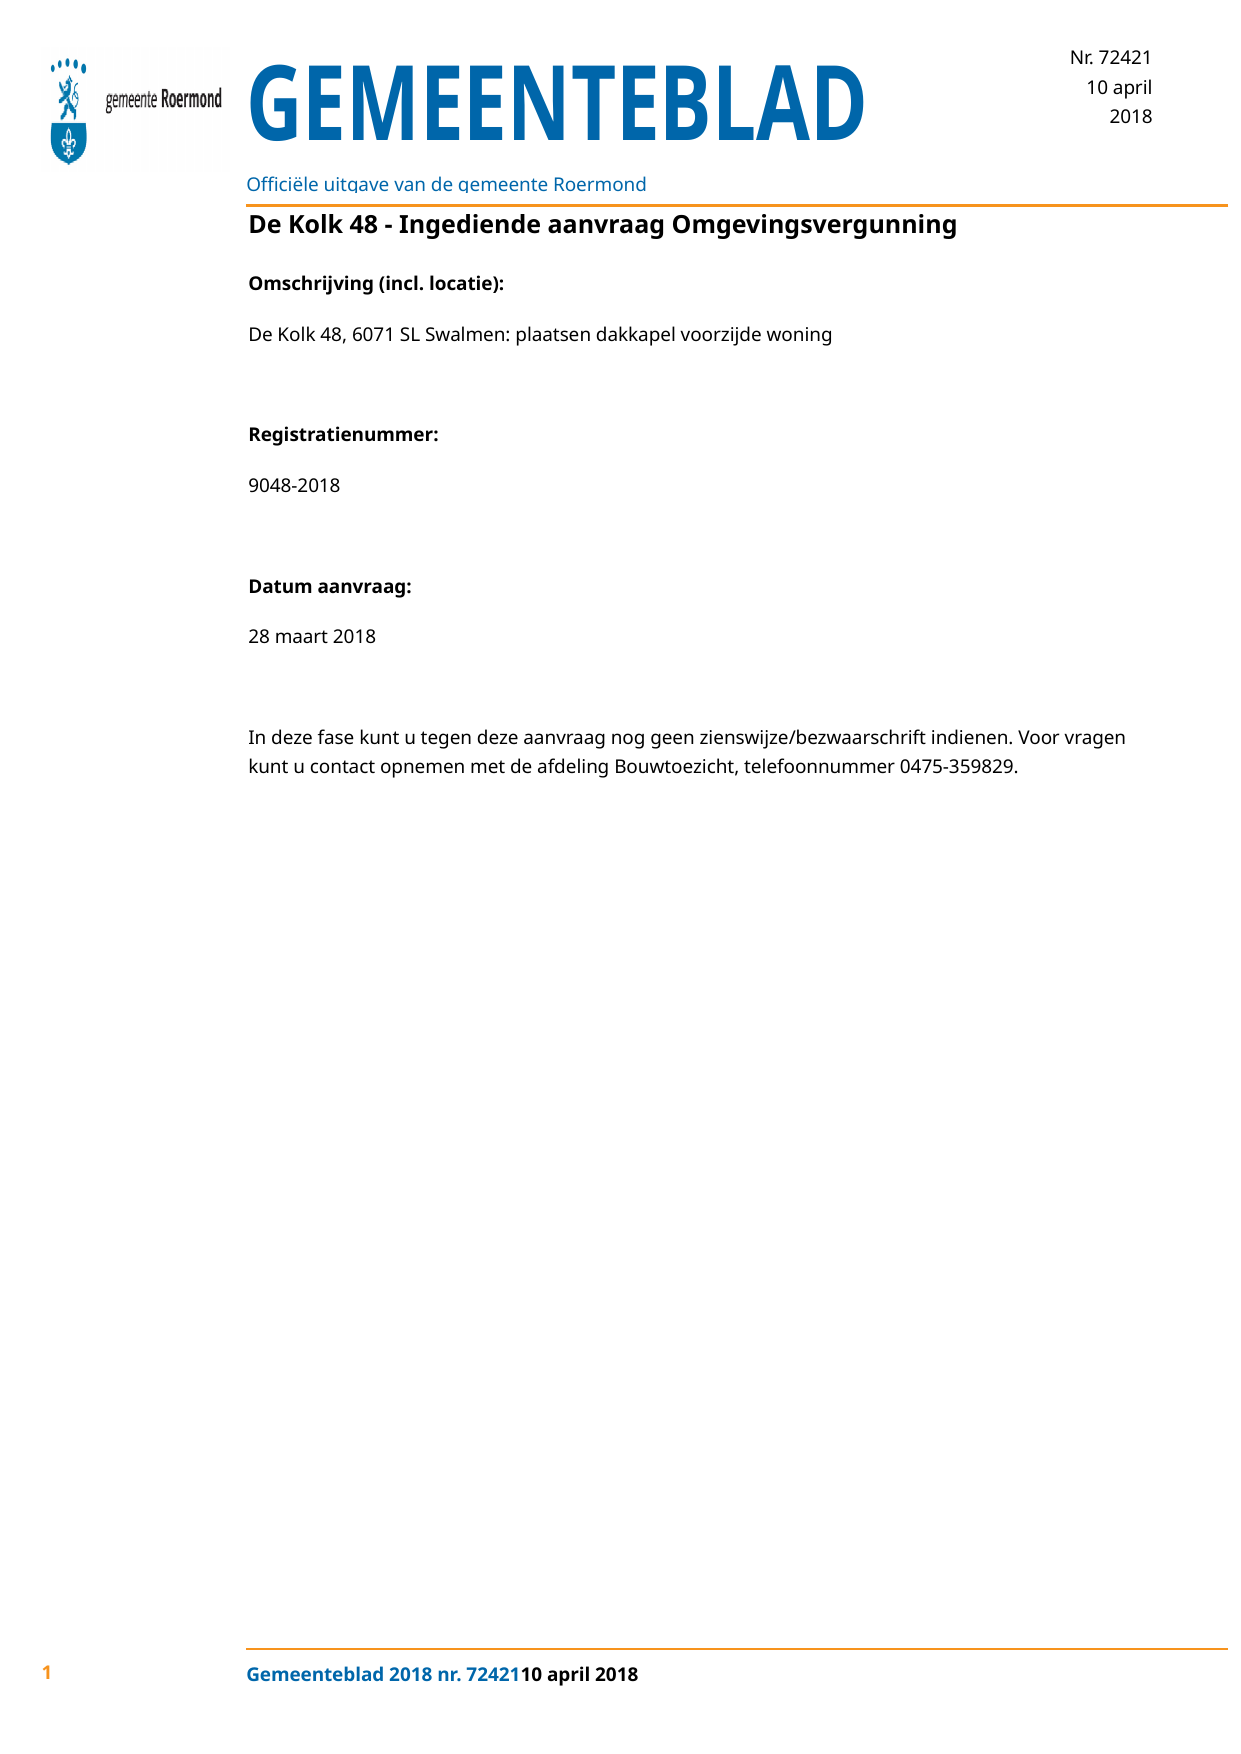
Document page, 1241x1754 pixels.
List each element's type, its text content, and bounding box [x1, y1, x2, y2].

text Registratienummer: [248, 422, 1152, 447]
text 28 maart 2018 [248, 623, 1152, 649]
text Omschrijving (incl. locatie): [248, 270, 1152, 296]
text De Kolk 48, 6071 SL Swalmen: plaatsen dakkapel voorzijde woning [248, 321, 1152, 346]
text In deze fase kunt u tegen deze aanvraag nog geen zienswijze/bezwaarschrift indienen. Voor vragen kunt u contact opnemen met de afdeling Bouwtoezicht, telefoonnummer 0475-359829. [248, 724, 1152, 779]
text De Kolk 48 - Ingediende aanvraag Omgevingsvergunning [248, 207, 1152, 241]
picture [41, 47, 231, 172]
text 9048-2018 [248, 472, 1152, 498]
text Datum aanvraag: [248, 573, 1152, 598]
